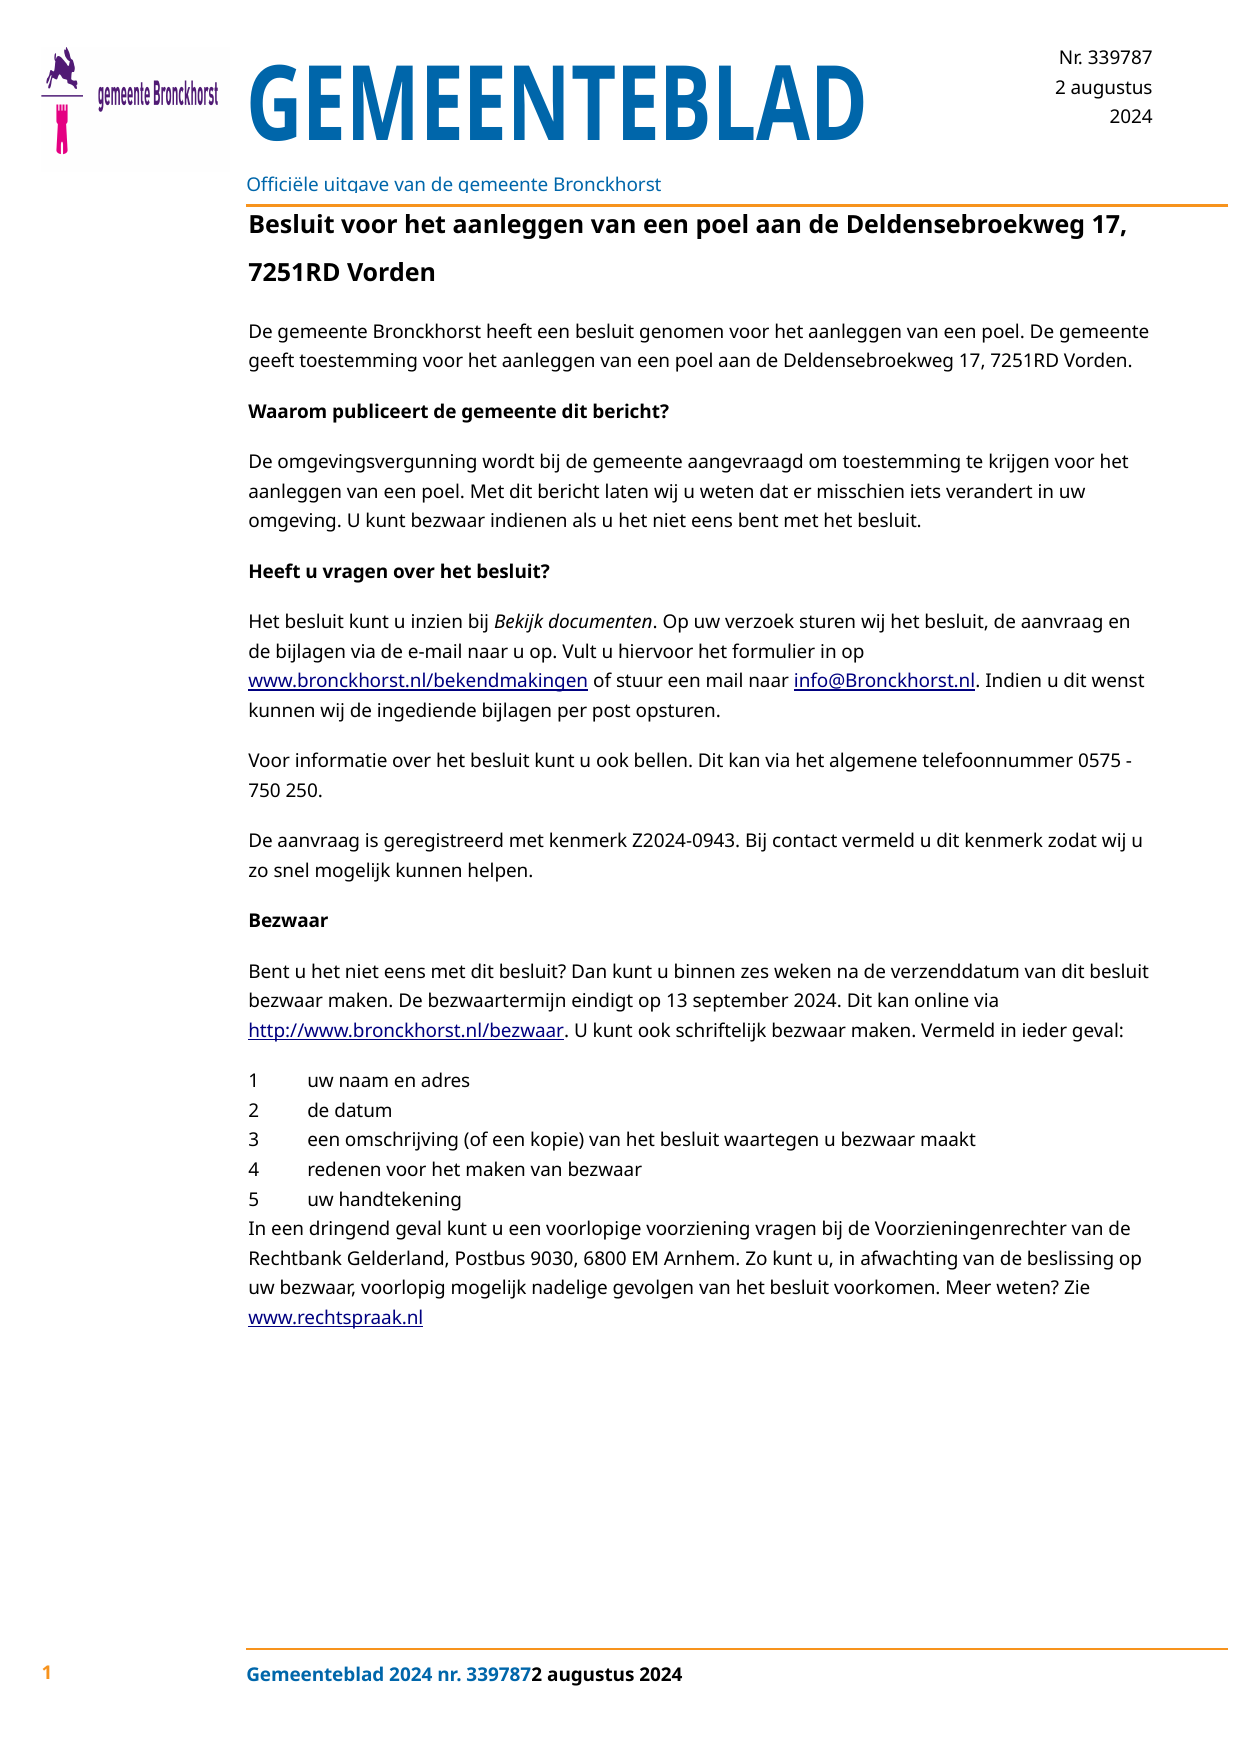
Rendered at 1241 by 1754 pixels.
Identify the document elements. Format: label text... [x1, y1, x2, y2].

text Bezwaar [248, 907, 1152, 933]
text In een dringend geval kunt u een voorlopige voorziening vragen bij de Voorzieningenrechter van de Rechtbank Gelderland, Postbus 9030, 6800 EM Arnhem. Zo kunt u, in afwachting van de beslissing op uw bezwaar, voorlopig mogelijk nadelige gevolgen van het besluit voorkomen. Meer weten? Zie www.rechtspraak.nl [248, 1215, 1152, 1330]
picture [41, 47, 231, 172]
list uw naam en adres [248, 1067, 1152, 1093]
text Het besluit kunt u inzien bij Bekijk documenten. Op uw verzoek sturen wij het besluit, de aanvraag en de bijlagen via de e-mail naar u op. Vult u hiervoor het formulier in op www.bronckhorst.nl/bekendmakingen of stuur een mail naar info@Bronckhorst.nl. Indien u dit wenst kunnen wij de ingediende bijlagen per post opsturen. [248, 608, 1152, 723]
text Heeft u vragen over het besluit? [248, 558, 1152, 584]
list de datum [248, 1097, 1152, 1123]
list uw handtekening [248, 1186, 1152, 1212]
text Besluit voor het aanleggen van een poel aan de Deldensebroekweg 17, 7251RD Vorden [248, 207, 1152, 288]
text De aanvraag is geregistreerd met kenmerk Z2024-0943. Bij contact vermeld u dit kenmerk zodat wij u zo snel mogelijk kunnen helpen. [248, 827, 1152, 883]
text De omgevingsvergunning wordt bij de gemeente aangevraagd om toestemming te krijgen voor het aanleggen van een poel. Met dit bericht laten wij u weten dat er misschien iets verandert in uw omgeving. U kunt bezwaar indienen als u het niet eens bent met het besluit. [248, 448, 1152, 533]
text Bent u het niet eens met dit besluit? Dan kunt u binnen zes weken na de verzenddatum van dit besluit bezwaar maken. De bezwaartermijn eindigt op 13 september 2024. Dit kan online via http://www.bronckhorst.nl/bezwaar. U kunt ook schriftelijk bezwaar maken. Vermeld in ieder geval: [248, 958, 1152, 1043]
list redenen voor het maken van bezwaar [248, 1156, 1152, 1182]
text Waarom publiceert de gemeente dit bericht? [248, 398, 1152, 424]
text De gemeente Bronckhorst heeft een besluit genomen voor het aanleggen van een poel. De gemeente geeft toestemming voor het aanleggen van een poel aan de Deldensebroekweg 17, 7251RD Vorden. [248, 318, 1152, 373]
text Voor informatie over het besluit kunt u ook bellen. Dit kan via het algemene telefoonnummer 0575 - 750 250. [248, 747, 1152, 803]
list een omschrijving (of een kopie) van het besluit waartegen u bezwaar maakt [248, 1127, 1152, 1152]
